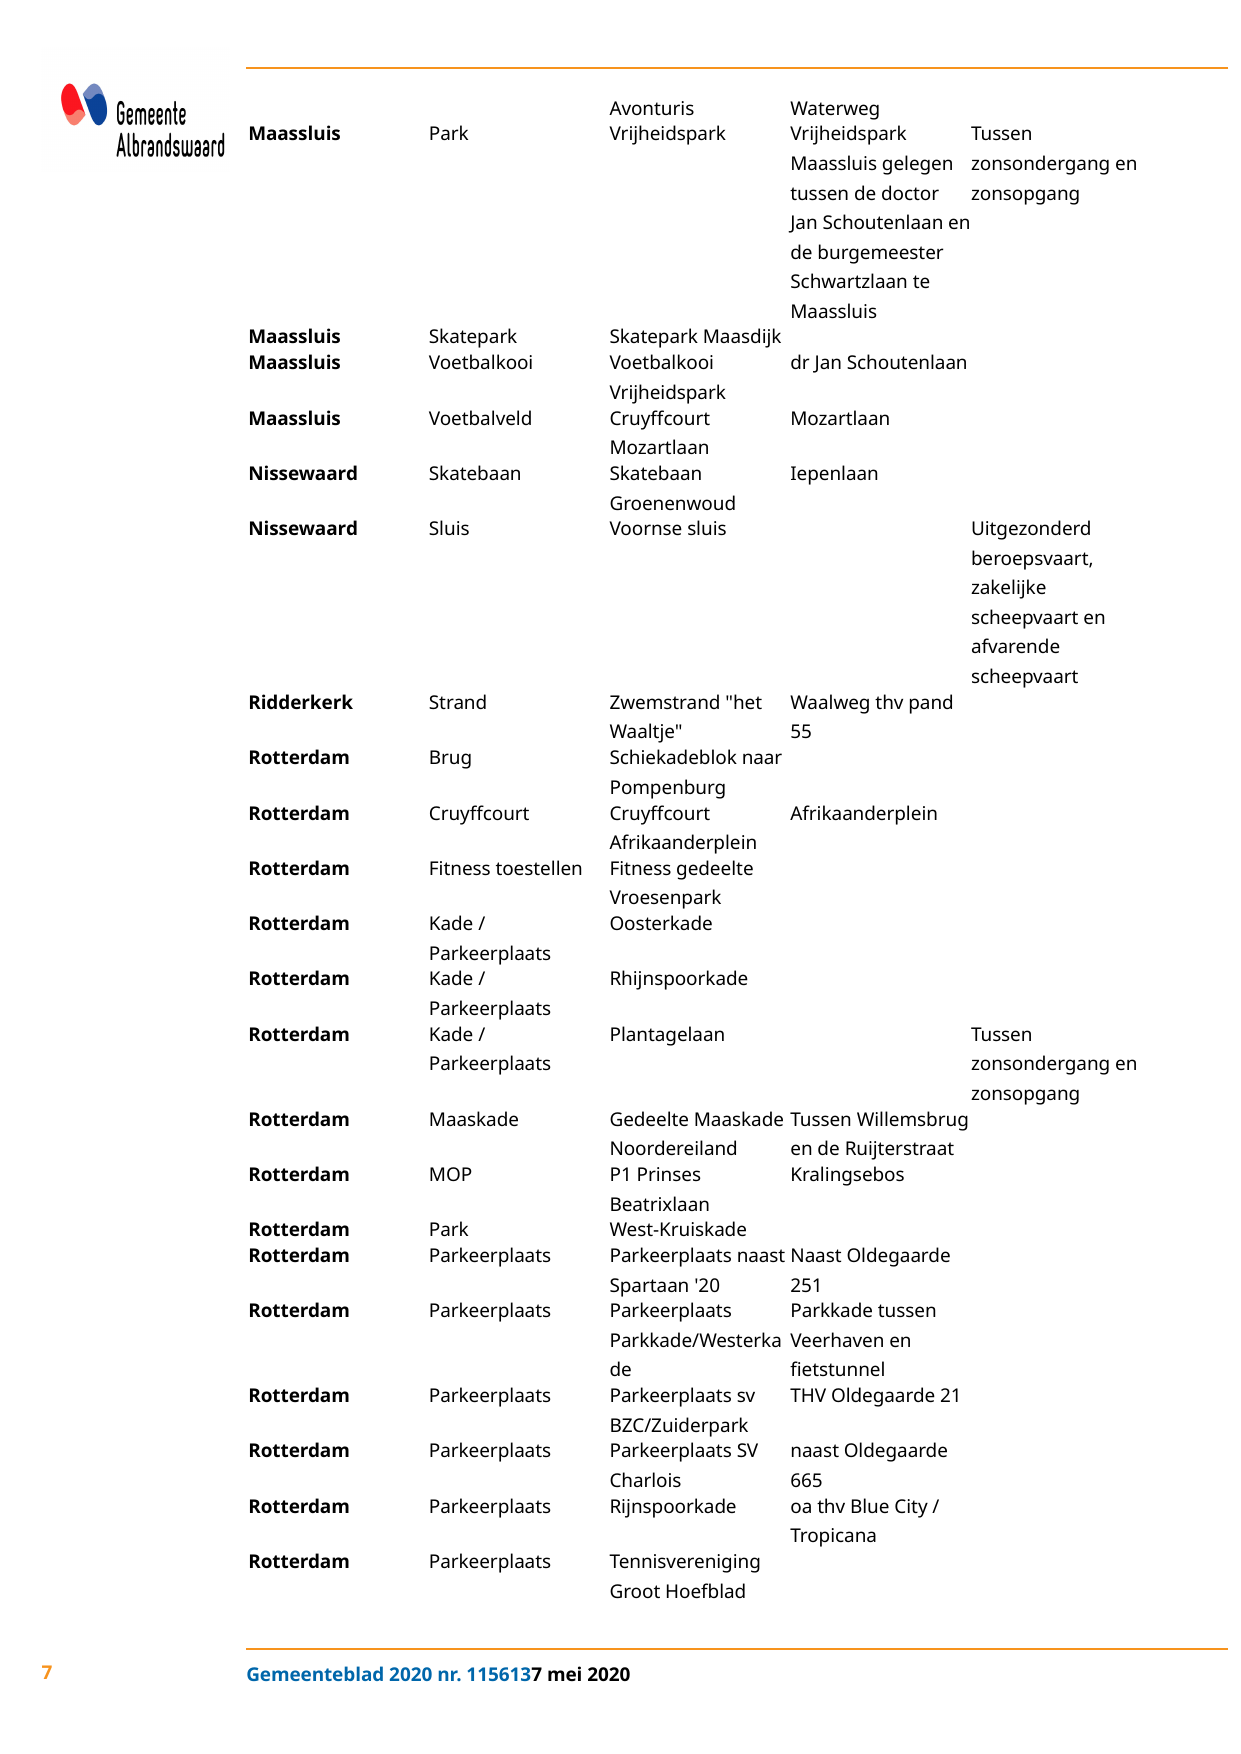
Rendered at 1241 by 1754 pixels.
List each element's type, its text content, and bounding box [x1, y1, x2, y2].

table_cell [790, 855, 971, 910]
table_cell Maassluis [248, 405, 429, 460]
table_cell Rotterdam [248, 1383, 429, 1438]
table_cell Cruyffcourt Mozartlaan [609, 405, 790, 460]
table_cell THV Oldegaarde 21 [790, 1383, 971, 1438]
table_cell Plantagelaan [609, 1021, 790, 1106]
table_cell Parkeerplaats sv BZC/Zuiderpark [609, 1383, 790, 1438]
table_cell [971, 324, 1152, 349]
table_cell Skatepark [429, 324, 609, 349]
table_cell Rotterdam [248, 855, 429, 910]
table_cell Tussen Willemsbrug en de Ruijterstraat [790, 1106, 971, 1161]
table_cell Fitness gedeelte Vroesenpark [609, 855, 790, 910]
table_cell Rotterdam [248, 1242, 429, 1297]
table_cell Rotterdam [248, 1106, 429, 1161]
table_cell Avonturis [609, 95, 790, 121]
table_cell [971, 1548, 1152, 1604]
table_cell Voetbalkooi Vrijheidspark [609, 350, 790, 405]
table_cell Naast Oldegaarde 251 [790, 1242, 971, 1297]
table_cell Rotterdam [248, 744, 429, 800]
table_cell [971, 1161, 1152, 1216]
table_cell Fitness toestellen [429, 855, 609, 910]
table_cell Rotterdam [248, 1548, 429, 1604]
table_cell [971, 744, 1152, 800]
table_cell Brug [429, 744, 609, 800]
table_cell Rhijnspoorkade [609, 966, 790, 1021]
table_cell Nissewaard [248, 460, 429, 515]
table_cell [971, 1216, 1152, 1242]
table_cell Parkeerplaats [429, 1383, 609, 1438]
table_cell [971, 1438, 1152, 1493]
table_cell Voetbalveld [429, 405, 609, 460]
table_cell Parkeerplaats Parkkade/Westerkade [609, 1298, 790, 1382]
table_cell Cruyffcourt Afrikaanderplein [609, 800, 790, 855]
table_cell [971, 800, 1152, 855]
table_cell Zwemstrand "het Waaltje" [609, 689, 790, 744]
table_cell Iepenlaan [790, 460, 971, 515]
table_cell Oosterkade [609, 910, 790, 966]
table_cell Parkkade tussen Veerhaven en fietstunnel [790, 1298, 971, 1382]
table_cell Maaskade [429, 1106, 609, 1161]
table_cell Parkeerplaats [429, 1242, 609, 1297]
table_cell Maassluis [248, 324, 429, 349]
table_cell Skatepark Maasdijk [609, 324, 790, 349]
table_cell Maassluis [248, 350, 429, 405]
table_cell Kade / Parkeerplaats [429, 966, 609, 1021]
table_cell Parkeerplaats SV Charlois [609, 1438, 790, 1493]
table_cell Parkeerplaats naast Spartaan '20 [609, 1242, 790, 1297]
table_cell [971, 855, 1152, 910]
table_cell [971, 1106, 1152, 1161]
table_cell [971, 1298, 1152, 1382]
table_cell Vrijheidspark [609, 121, 790, 324]
table_cell naast Oldegaarde 665 [790, 1438, 971, 1493]
table_cell Sluis [429, 515, 609, 689]
table_cell Rotterdam [248, 1161, 429, 1216]
table_cell Voornse sluis [609, 515, 790, 689]
table_cell [971, 460, 1152, 515]
table_cell Rotterdam [248, 1216, 429, 1242]
table_cell [971, 966, 1152, 1021]
table_cell [971, 910, 1152, 966]
table_cell [971, 95, 1152, 121]
table_cell Kade / Parkeerplaats [429, 1021, 609, 1106]
table_cell Waterweg [790, 95, 971, 121]
table_cell [790, 1216, 971, 1242]
table_cell Cruyffcourt [429, 800, 609, 855]
table_cell MOP [429, 1161, 609, 1216]
picture [41, 47, 231, 172]
table_cell Vrijheidspark Maassluis gelegen tussen de doctor Jan Schoutenlaan en de burgemeester Schwartzlaan te Maassluis [790, 121, 971, 324]
table_cell Gedeelte Maaskade Noordereiland [609, 1106, 790, 1161]
table_cell Parkeerplaats [429, 1493, 609, 1548]
table_cell Skatebaan Groenenwoud [609, 460, 790, 515]
table_cell Rotterdam [248, 910, 429, 966]
table_cell [790, 910, 971, 966]
table_cell Tennisvereniging Groot Hoefblad [609, 1548, 790, 1604]
table_cell Park [429, 1216, 609, 1242]
table_cell Rotterdam [248, 800, 429, 855]
table_cell Tussen zonsondergang en zonsopgang [971, 1021, 1152, 1106]
table_cell Schiekadeblok naar Pompenburg [609, 744, 790, 800]
table_cell [429, 95, 609, 121]
table_cell Parkeerplaats [429, 1438, 609, 1493]
table_cell Rotterdam [248, 1438, 429, 1493]
table_cell Park [429, 121, 609, 324]
table_cell Rotterdam [248, 1021, 429, 1106]
table_cell dr Jan Schoutenlaan [790, 350, 971, 405]
table_cell [790, 966, 971, 1021]
table_cell Skatebaan [429, 460, 609, 515]
table_cell [248, 95, 429, 121]
table_cell [790, 744, 971, 800]
table_cell Maassluis [248, 121, 429, 324]
table_cell Parkeerplaats [429, 1548, 609, 1604]
table_cell Rijnspoorkade [609, 1493, 790, 1548]
table_cell Tussen zonsondergang en zonsopgang [971, 121, 1152, 324]
table_cell [971, 1493, 1152, 1548]
table_cell Kralingsebos [790, 1161, 971, 1216]
table_cell Ridderkerk [248, 689, 429, 744]
table_cell [971, 350, 1152, 405]
table_cell Strand [429, 689, 609, 744]
table_cell [971, 1242, 1152, 1297]
table_cell oa thv Blue City / Tropicana [790, 1493, 971, 1548]
table_cell Parkeerplaats [429, 1298, 609, 1382]
table_cell Voetbalkooi [429, 350, 609, 405]
table_cell West-Kruiskade [609, 1216, 790, 1242]
table_cell [971, 405, 1152, 460]
table_cell [790, 324, 971, 349]
table_cell [790, 515, 971, 689]
table_cell Rotterdam [248, 1493, 429, 1548]
table_cell [790, 1021, 971, 1106]
table_cell Uitgezonderd beroepsvaart, zakelijke scheepvaart en afvarende scheepvaart [971, 515, 1152, 689]
table_cell [971, 1383, 1152, 1438]
table_cell P1 Prinses Beatrixlaan [609, 1161, 790, 1216]
table_cell [971, 689, 1152, 744]
table_cell [790, 1548, 971, 1604]
table_cell Rotterdam [248, 966, 429, 1021]
table_cell Rotterdam [248, 1298, 429, 1382]
table_cell Mozartlaan [790, 405, 971, 460]
table_cell Waalweg thv pand 55 [790, 689, 971, 744]
table_cell Nissewaard [248, 515, 429, 689]
table_cell Afrikaanderplein [790, 800, 971, 855]
table_cell Kade / Parkeerplaats [429, 910, 609, 966]
